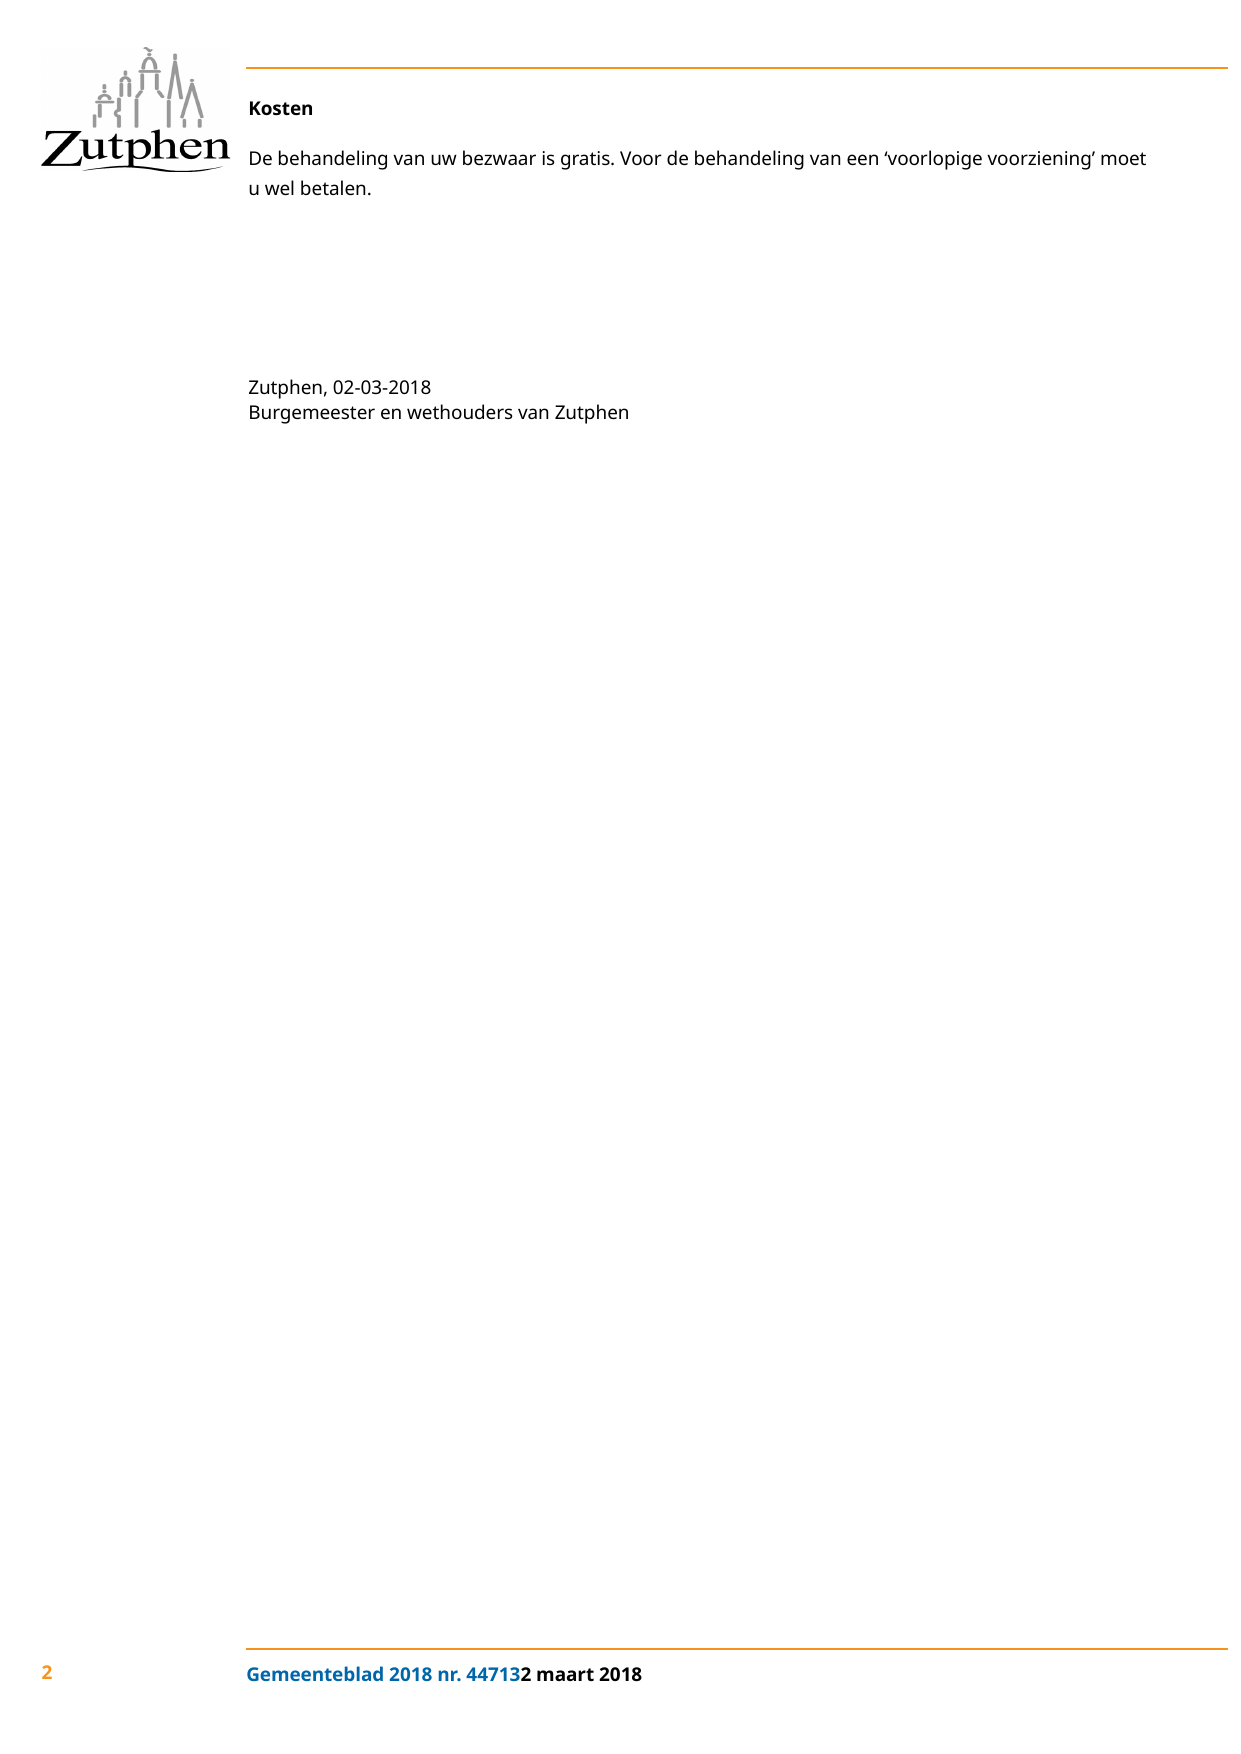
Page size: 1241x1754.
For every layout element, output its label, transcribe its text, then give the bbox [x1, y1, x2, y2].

picture [41, 47, 231, 172]
text De behandeling van uw bezwaar is gratis. Voor de behandeling van een ‘voorlopige voorziening’ moet u wel betalen. [248, 145, 1152, 201]
text Burgemeester en wethouders van Zutphen [248, 399, 1152, 425]
text Zutphen, 02-03-2018 [248, 374, 1152, 399]
text Kosten [248, 95, 1152, 121]
